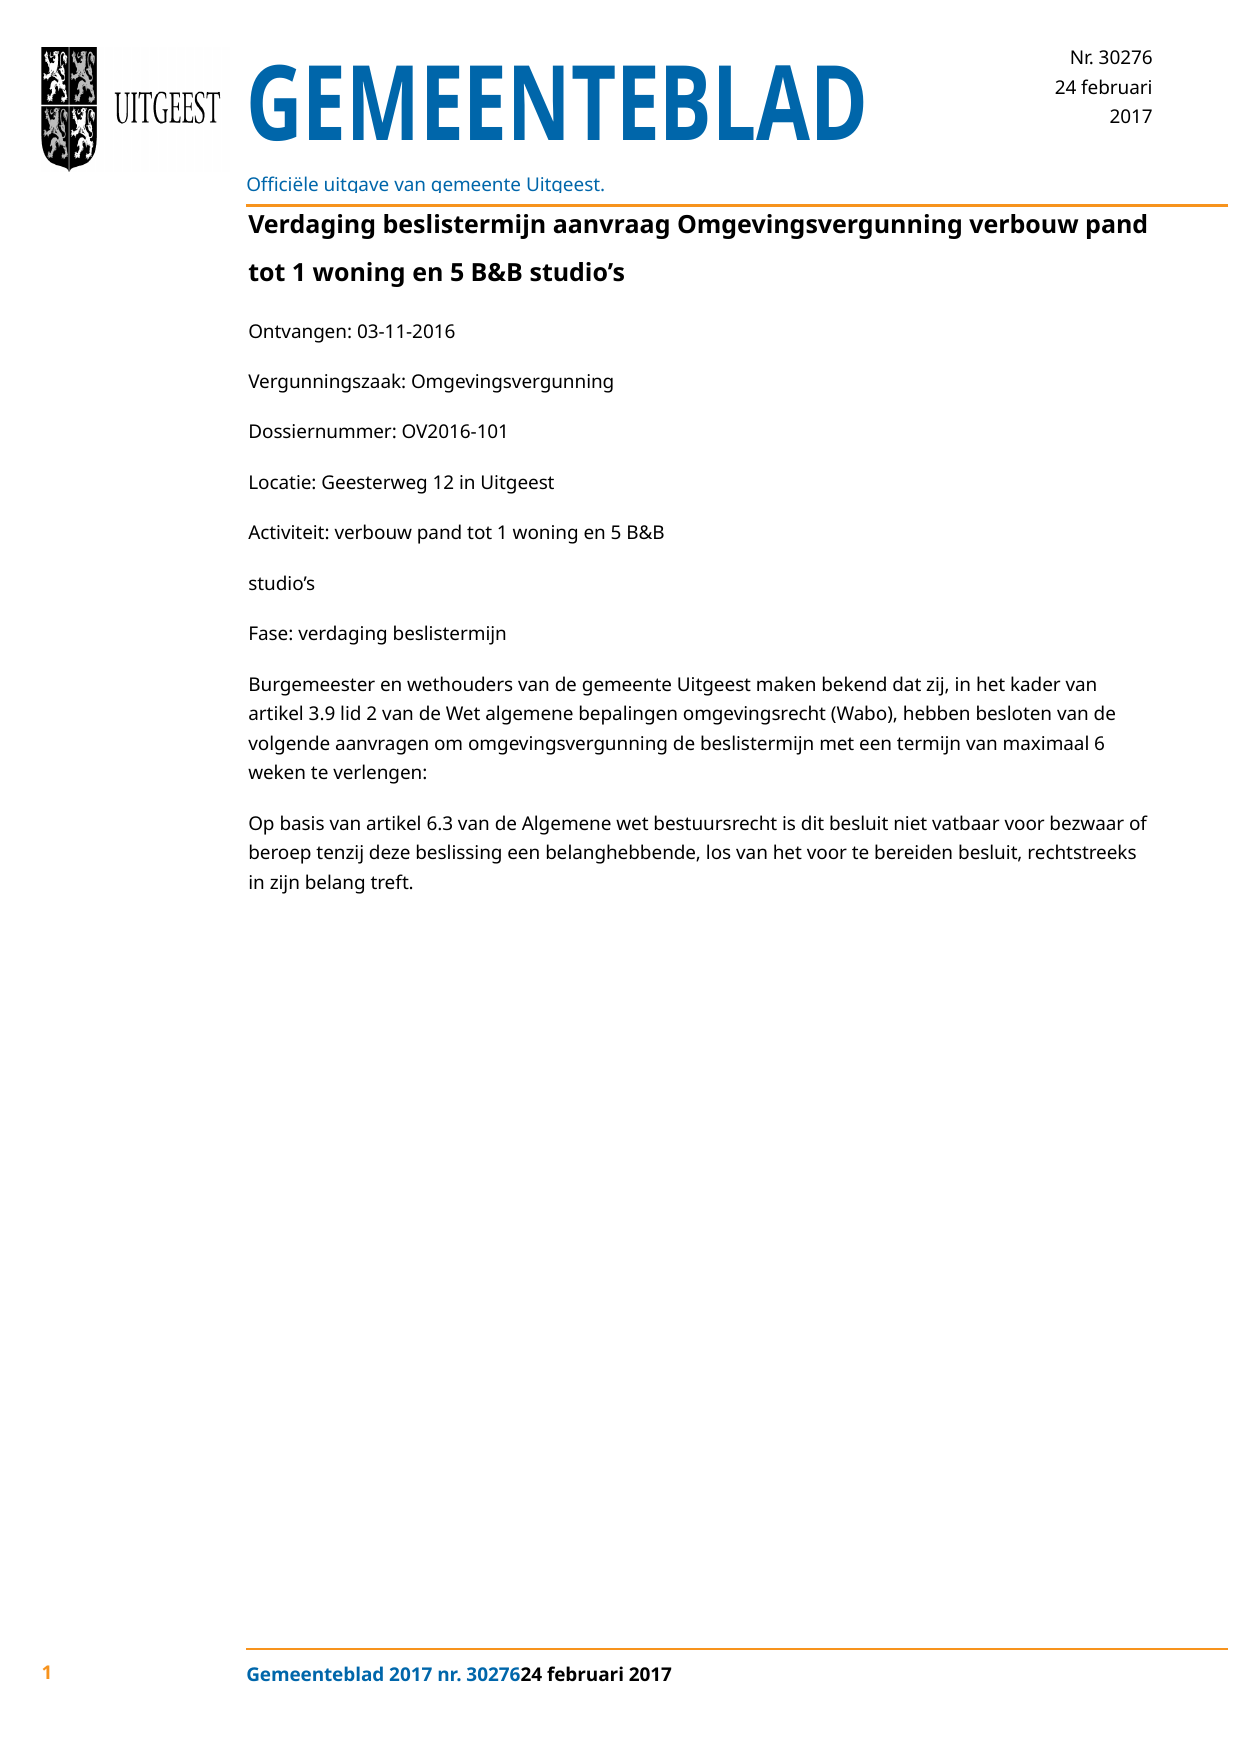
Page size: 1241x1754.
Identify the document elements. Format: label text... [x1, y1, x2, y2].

text Fase: verdaging beslistermijn [248, 620, 1152, 646]
text studio’s [248, 570, 1152, 596]
text Activiteit: verbouw pand tot 1 woning en 5 B&B [248, 519, 1152, 545]
text Locatie: Geesterweg 12 in Uitgeest [248, 469, 1152, 495]
text Op basis van artikel 6.3 van de Algemene wet bestuursrecht is dit besluit niet vatbaar voor bezwaar of beroep tenzij deze beslissing een belanghebbende, los van het voor te bereiden besluit, rechtstreeks in zijn belang treft. [248, 810, 1152, 895]
text Burgemeester en wethouders van de gemeente Uitgeest maken bekend dat zij, in het kader van artikel 3.9 lid 2 van de Wet algemene bepalingen omgevingsrecht (Wabo), hebben besloten van de volgende aanvragen om omgevingsvergunning de beslistermijn met een termijn van maximaal 6 weken te verlengen: [248, 671, 1152, 785]
text Dossiernummer: OV2016-101 [248, 419, 1152, 444]
text Vergunningszaak: Omgevingsvergunning [248, 368, 1152, 394]
picture [41, 47, 231, 172]
text Verdaging beslistermijn aanvraag Omgevingsvergunning verbouw pand tot 1 woning en 5 B&B studio’s [248, 207, 1152, 288]
text Ontvangen: 03-11-2016 [248, 318, 1152, 344]
